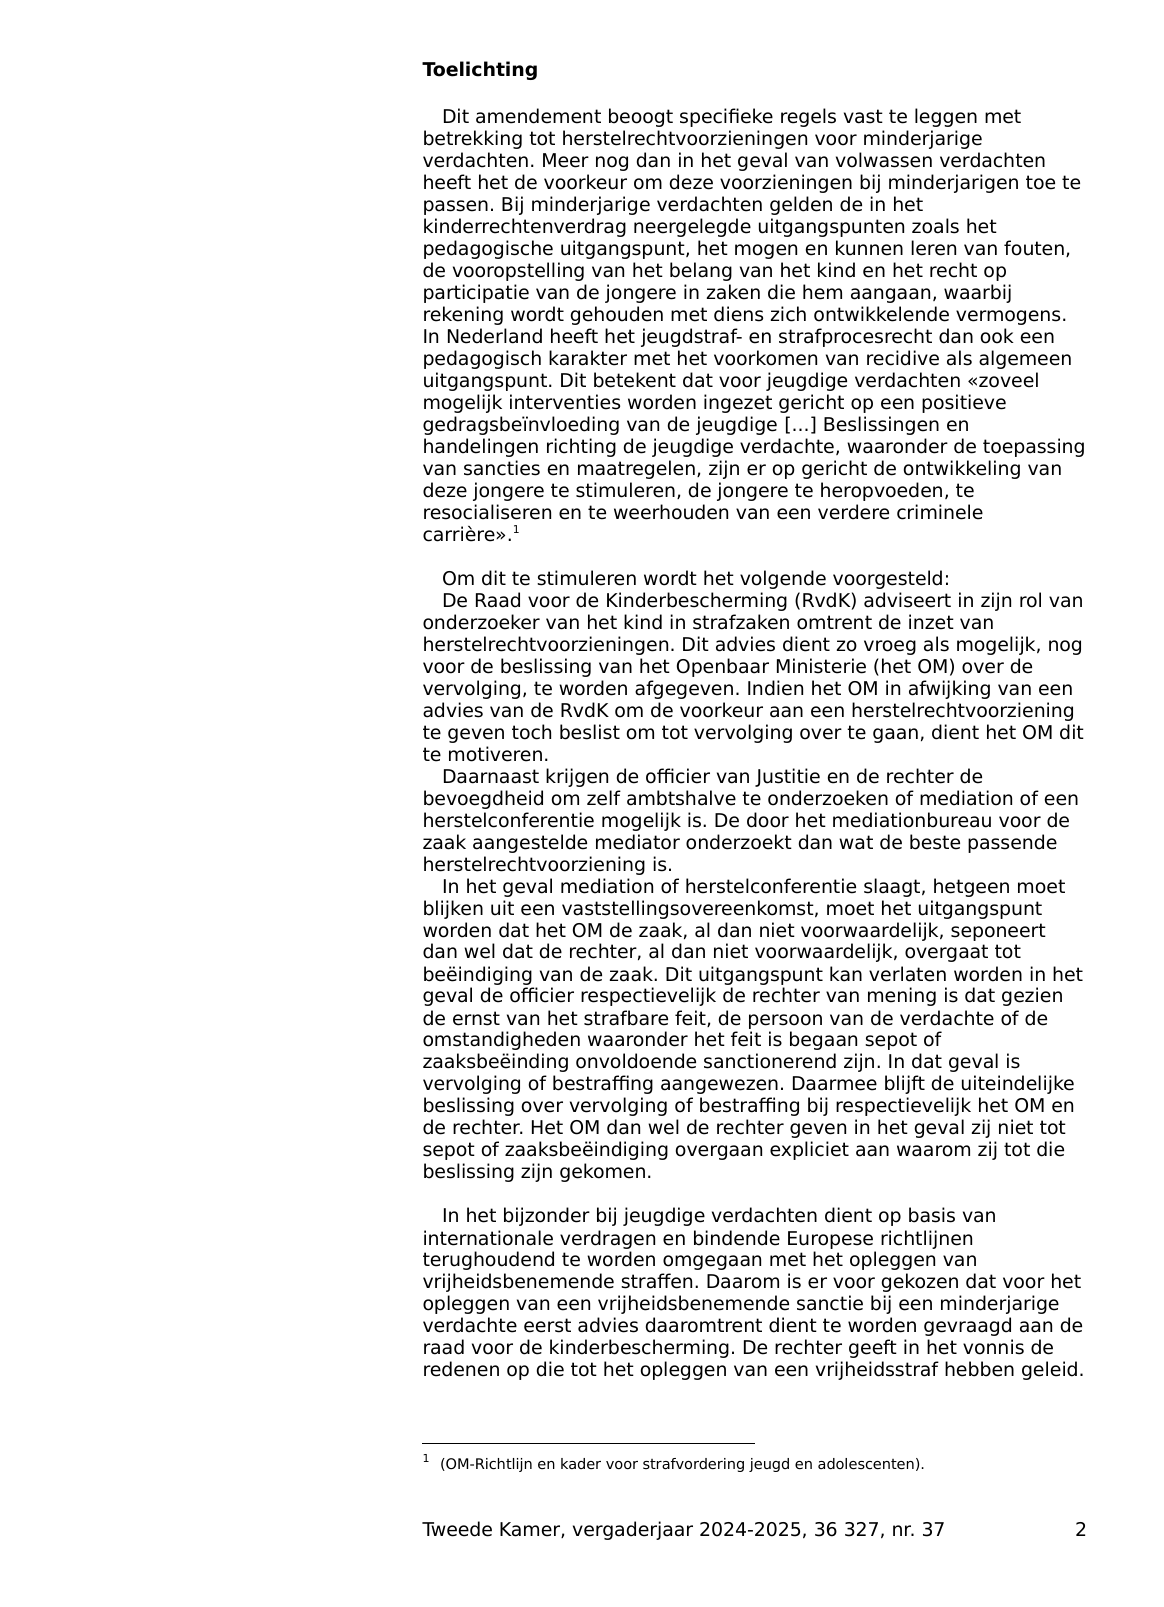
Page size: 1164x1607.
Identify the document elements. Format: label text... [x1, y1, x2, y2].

subtitle Toelichting [422, 59, 1087, 81]
text (OM-Richtlijn en kader voor strafvordering jeugd en adolescenten). [422, 1452, 1087, 1474]
text Daarnaast krijgen de officier van Justitie en de rechter de bevoegdheid om zelf ambtshalve te onderzoeken of mediation of een herstelconferentie mogelijk is. De door het mediationbureau voor de zaak aangestelde mediator onderzoekt dan wat de beste passende herstelrechtvoorziening is. [422, 766, 1087, 876]
text De Raad voor de Kinderbescherming (RvdK) adviseert in zijn rol van onderzoeker van het kind in strafzaken omtrent de inzet van herstelrechtvoorzieningen. Dit advies dient zo vroeg als mogelijk, nog voor de beslissing van het Openbaar Ministerie (het OM) over de vervolging, te worden afgegeven. Indien het OM in afwijking van een advies van de RvdK om de voorkeur aan een herstelrechtvoorziening te geven toch beslist om tot vervolging over te gaan, dient het OM dit te motiveren. [422, 590, 1087, 766]
text Om dit te stimuleren wordt het volgende voorgesteld: [422, 568, 1087, 590]
text Dit amendement beoogt specifieke regels vast te leggen met betrekking tot herstelrechtvoorzieningen voor minderjarige verdachten. Meer nog dan in het geval van volwassen verdachten heeft het de voorkeur om deze voorzieningen bij minderjarigen toe te passen. Bij minderjarige verdachten gelden de in het kinderrechtenverdrag neergelegde uitgangspunten zoals het pedagogische uitgangspunt, het mogen en kunnen leren van fouten, de vooropstelling van het belang van het kind en het recht op participatie van de jongere in zaken die hem aangaan, waarbij rekening wordt gehouden met diens zich ontwikkelende vermogens. In Nederland heeft het jeugdstraf- en strafprocesrecht dan ook een pedagogisch karakter met het voorkomen van recidive als algemeen uitgangspunt. Dit betekent dat voor jeugdige verdachten «zoveel mogelijk interventies worden ingezet gericht op een positieve gedragsbeïnvloeding van de jeugdige [...] Beslissingen en handelingen richting de jeugdige verdachte, waaronder de toepassing van sancties en maatregelen, zijn er op gericht de ontwikkeling van deze jongere te stimuleren, de jongere te heropvoeden, te resocialiseren en te weerhouden van een verdere criminele carrière». [422, 106, 1087, 546]
text In het geval mediation of herstelconferentie slaagt, hetgeen moet blijken uit een vaststellingsovereenkomst, moet het uitgangspunt worden dat het OM de zaak, al dan niet voorwaardelijk, seponeert dan wel dat de rechter, al dan niet voorwaardelijk, overgaat tot beëindiging van de zaak. Dit uitgangspunt kan verlaten worden in het geval de officier respectievelijk de rechter van mening is dat gezien de ernst van het strafbare feit, de persoon van de verdachte of de omstandigheden waaronder het feit is begaan sepot of zaaksbeëinding onvoldoende sanctionerend zijn. In dat geval is vervolging of bestraffing aangewezen. Daarmee blijft de uiteindelijke beslissing over vervolging of bestraffing bij respectievelijk het OM en de rechter. Het OM dan wel de rechter geven in het geval zij niet tot sepot of zaaksbeëindiging overgaan expliciet aan waarom zij tot die beslissing zijn gekomen. [422, 876, 1087, 1183]
text In het bijzonder bij jeugdige verdachten dient op basis van internationale verdragen en bindende Europese richtlijnen terughoudend te worden omgegaan met het opleggen van vrijheidsbenemende straffen. Daarom is er voor gekozen dat voor het opleggen van een vrijheidsbenemende sanctie bij een minderjarige verdachte eerst advies daaromtrent dient te worden gevraagd aan de raad voor de kinderbescherming. De rechter geeft in het vonnis de redenen op die tot het opleggen van een vrijheidsstraf hebben geleid. [422, 1205, 1087, 1381]
